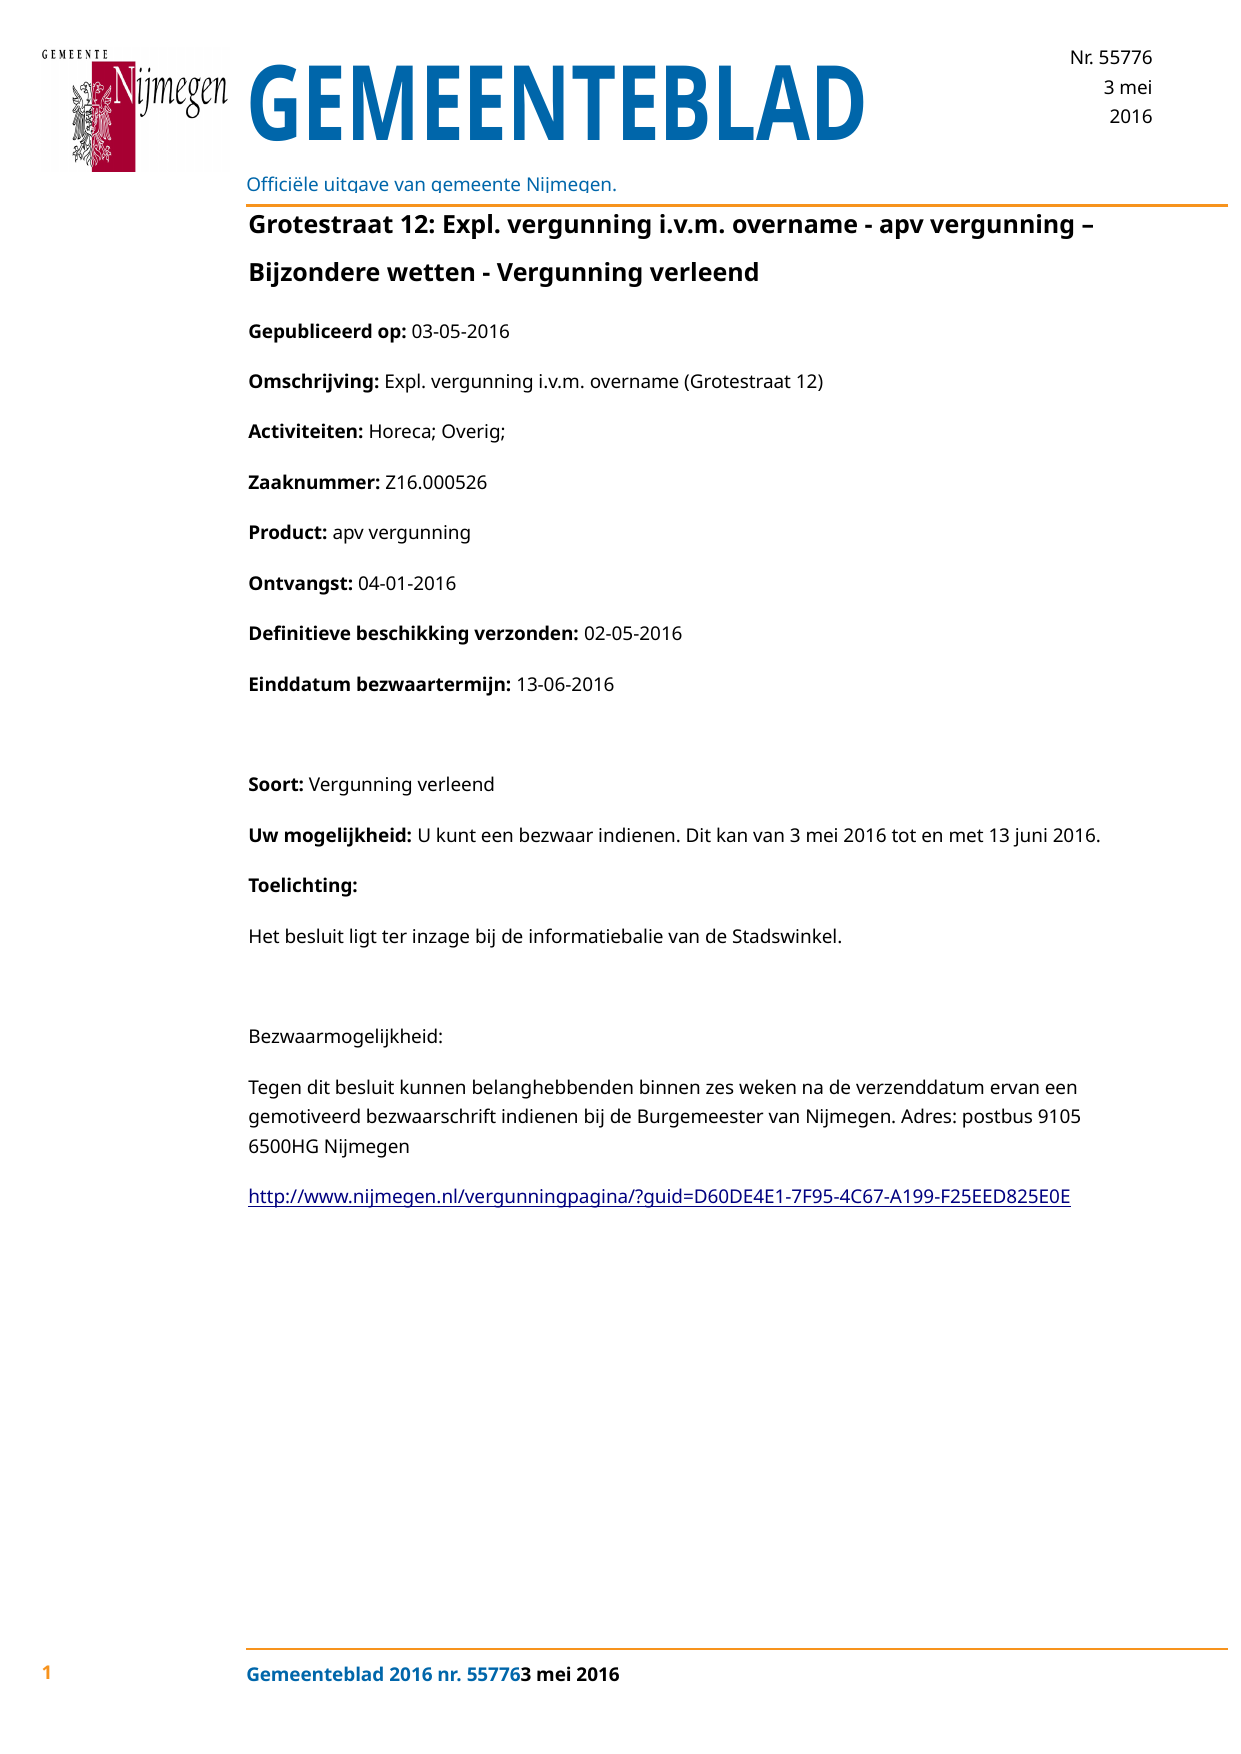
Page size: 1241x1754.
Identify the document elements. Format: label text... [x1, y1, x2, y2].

text http://www.nijmegen.nl/vergunningpagina/?guid=D60DE4E1-7F95-4C67-A199-F25EED825E0E [248, 1184, 1152, 1209]
text Einddatum bezwaartermijn: 13-06-2016 [248, 671, 1152, 697]
text Het besluit ligt ter inzage bij de informatiebalie van de Stadswinkel. [248, 923, 1152, 949]
text Bezwaarmogelijkheid: [248, 1024, 1152, 1049]
text Soort: Vergunning verleend [248, 772, 1152, 797]
text Activiteiten: Horeca; Overig; [248, 419, 1152, 444]
text Zaaknummer: Z16.000526 [248, 469, 1152, 495]
text Uw mogelijkheid: U kunt een bezwaar indienen. Dit kan van 3 mei 2016 tot en met 13 juni 2016. [248, 822, 1152, 848]
text Gepubliceerd op: 03-05-2016 [248, 318, 1152, 344]
text Tegen dit besluit kunnen belanghebbenden binnen zes weken na de verzenddatum ervan een gemotiveerd bezwaarschrift indienen bij de Burgemeester van Nijmegen. Adres: postbus 9105 6500HG Nijmegen [248, 1074, 1152, 1159]
text Product: apv vergunning [248, 519, 1152, 545]
text Ontvangst: 04-01-2016 [248, 570, 1152, 596]
text Toelichting: [248, 872, 1152, 898]
text Definitieve beschikking verzonden: 02-05-2016 [248, 620, 1152, 646]
picture [41, 47, 231, 172]
text Grotestraat 12: Expl. vergunning i.v.m. overname - apv vergunning – Bijzondere wetten - Vergunning verleend [248, 207, 1152, 288]
text Omschrijving: Expl. vergunning i.v.m. overname (Grotestraat 12) [248, 368, 1152, 394]
